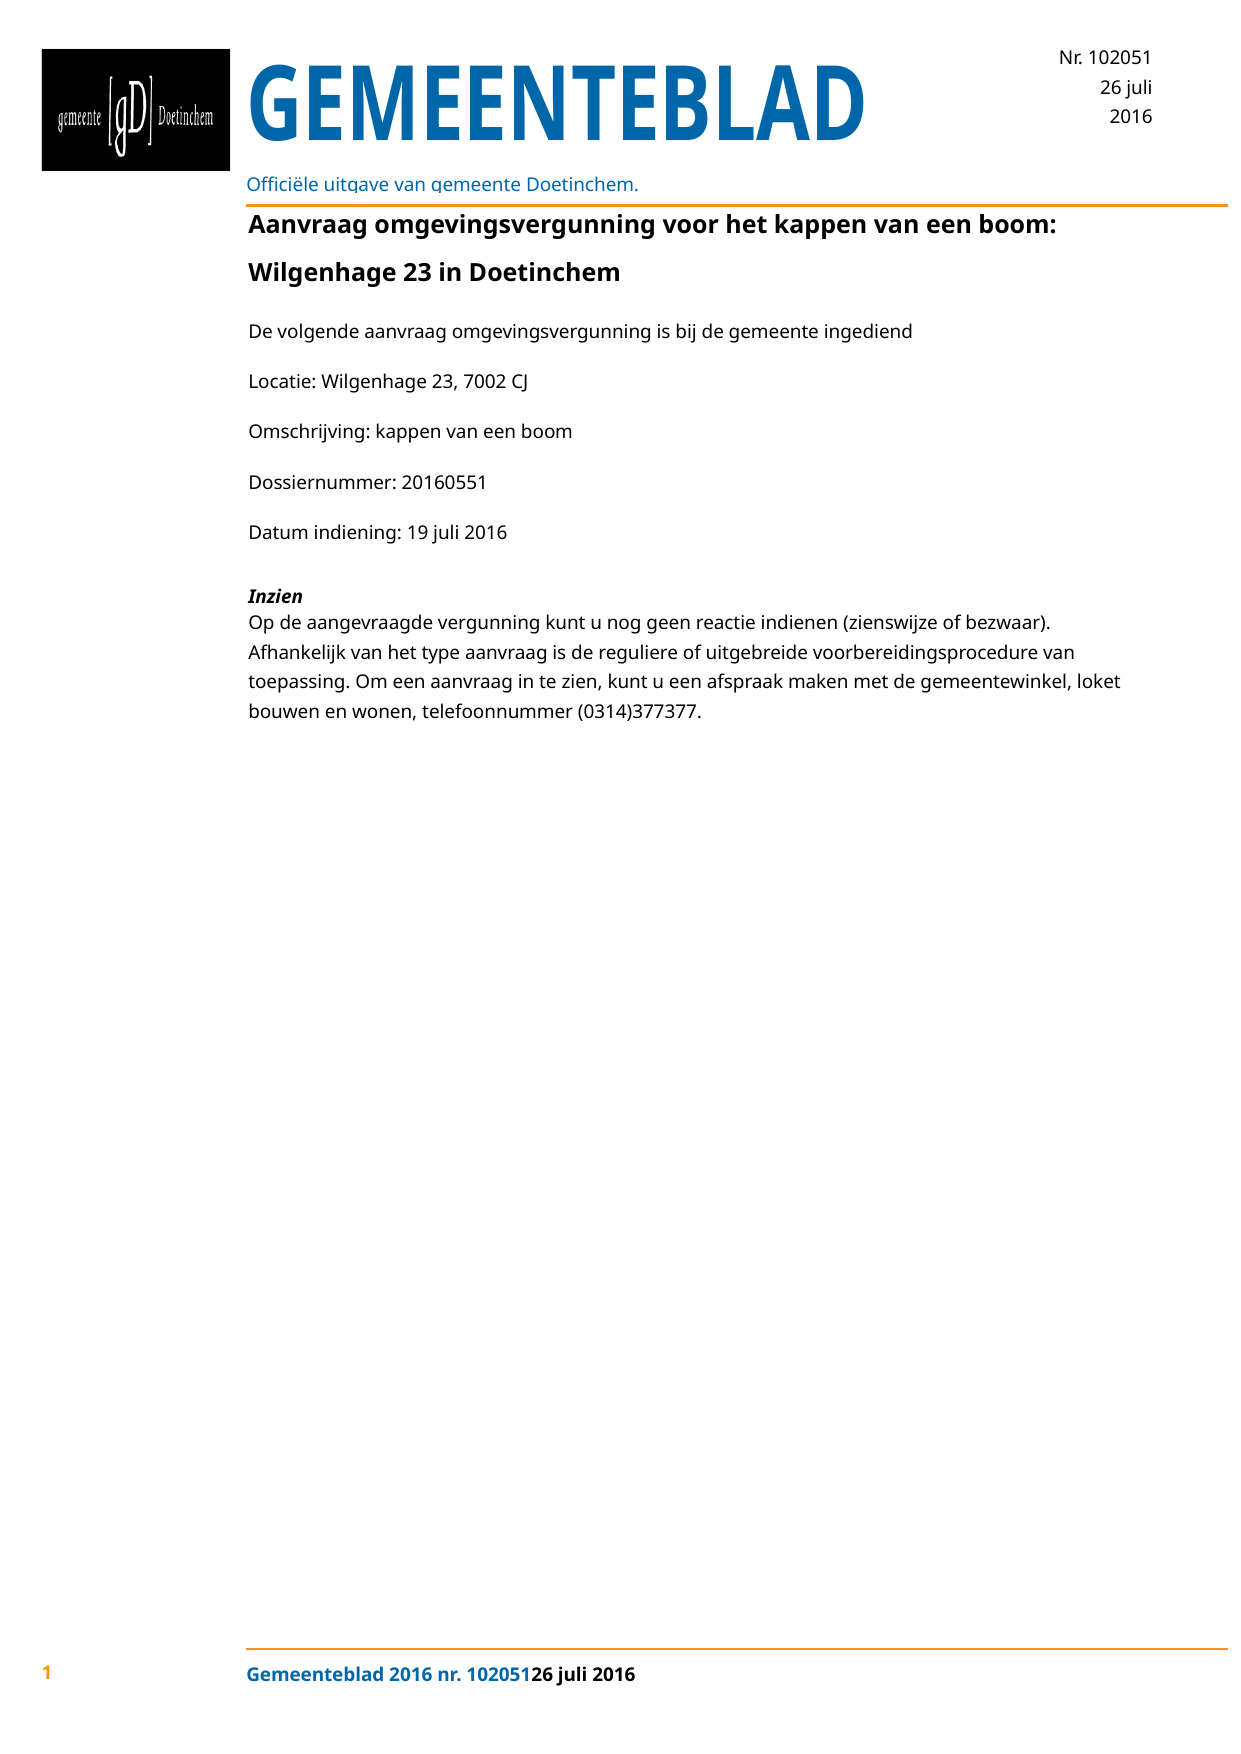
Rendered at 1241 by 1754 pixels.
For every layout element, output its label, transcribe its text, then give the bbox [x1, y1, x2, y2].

text Inzien [248, 583, 1152, 609]
text Omschrijving: kappen van een boom [248, 419, 1152, 444]
text Locatie: Wilgenhage 23, 7002 CJ [248, 368, 1152, 394]
text Aanvraag omgevingsvergunning voor het kappen van een boom: Wilgenhage 23 in Doetinchem [248, 207, 1152, 288]
text Dossiernummer: 20160551 [248, 469, 1152, 495]
picture [41, 47, 231, 172]
text Op de aangevraagde vergunning kunt u nog geen reactie indienen (zienswijze of bezwaar). Afhankelijk van het type aanvraag is de reguliere of uitgebreide voorbereidingsprocedure van toepassing. Om een aanvraag in te zien, kunt u een afspraak maken met de gemeentewinkel, loket bouwen en wonen, telefoonnummer (0314)377377. [248, 609, 1152, 724]
text De volgende aanvraag omgevingsvergunning is bij de gemeente ingediend [248, 318, 1152, 344]
text Datum indiening: 19 juli 2016 [248, 519, 1152, 545]
